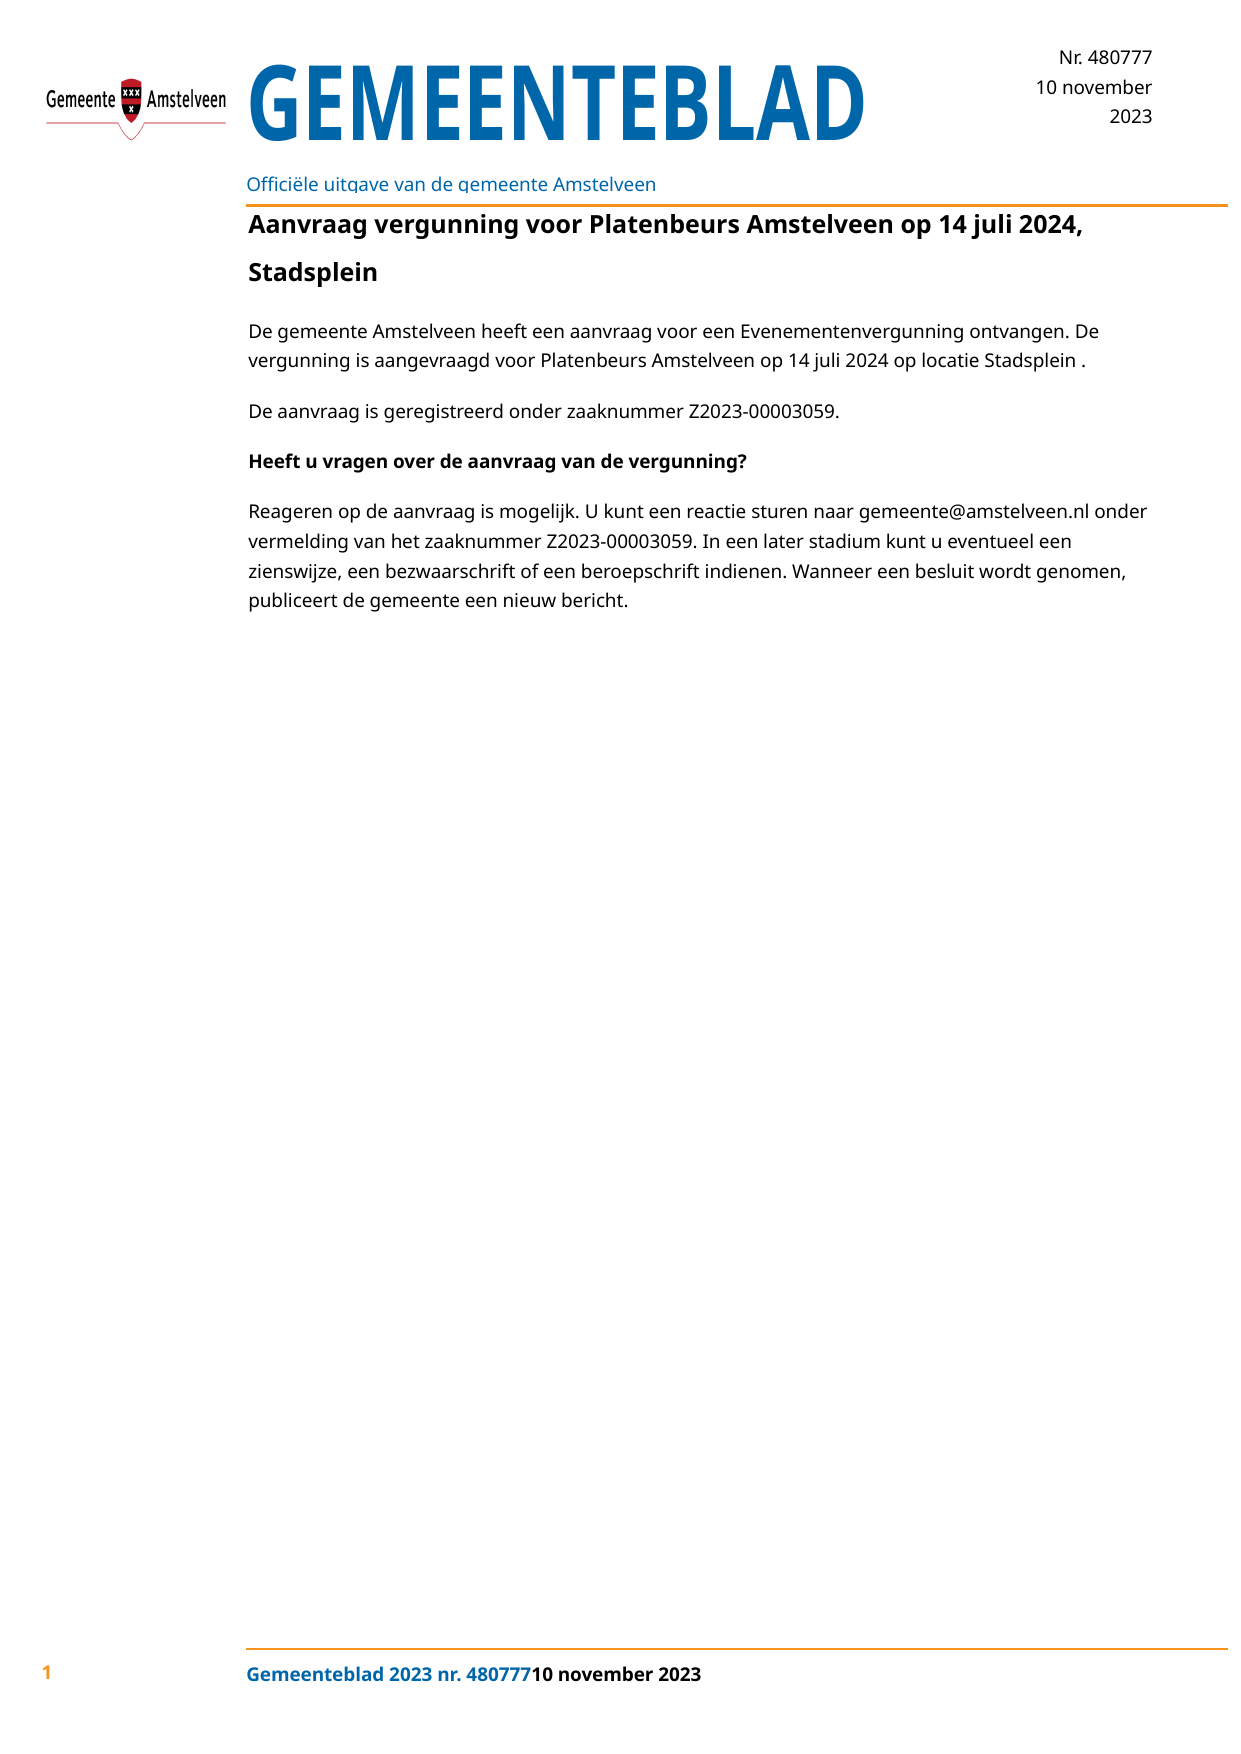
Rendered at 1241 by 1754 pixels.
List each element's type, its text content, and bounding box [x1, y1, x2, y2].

text Reageren op de aanvraag is mogelijk. U kunt een reactie sturen naar gemeente@amstelveen.nl onder vermelding van het zaaknummer Z2023-00003059. In een later stadium kunt u eventueel een zienswijze, een bezwaarschrift of een beroepschrift indienen. Wanneer een besluit wordt genomen, publiceert de gemeente een nieuw bericht. [248, 499, 1152, 613]
picture [41, 47, 231, 172]
text Aanvraag vergunning voor Platenbeurs Amstelveen op 14 juli 2024, Stadsplein [248, 207, 1152, 288]
text Heeft u vragen over de aanvraag van de vergunning? [248, 448, 1152, 474]
text De gemeente Amstelveen heeft een aanvraag voor een Evenementenvergunning ontvangen. De vergunning is aangevraagd voor Platenbeurs Amstelveen op 14 juli 2024 op locatie Stadsplein . [248, 318, 1152, 373]
text De aanvraag is geregistreerd onder zaaknummer Z2023-00003059. [248, 398, 1152, 424]
